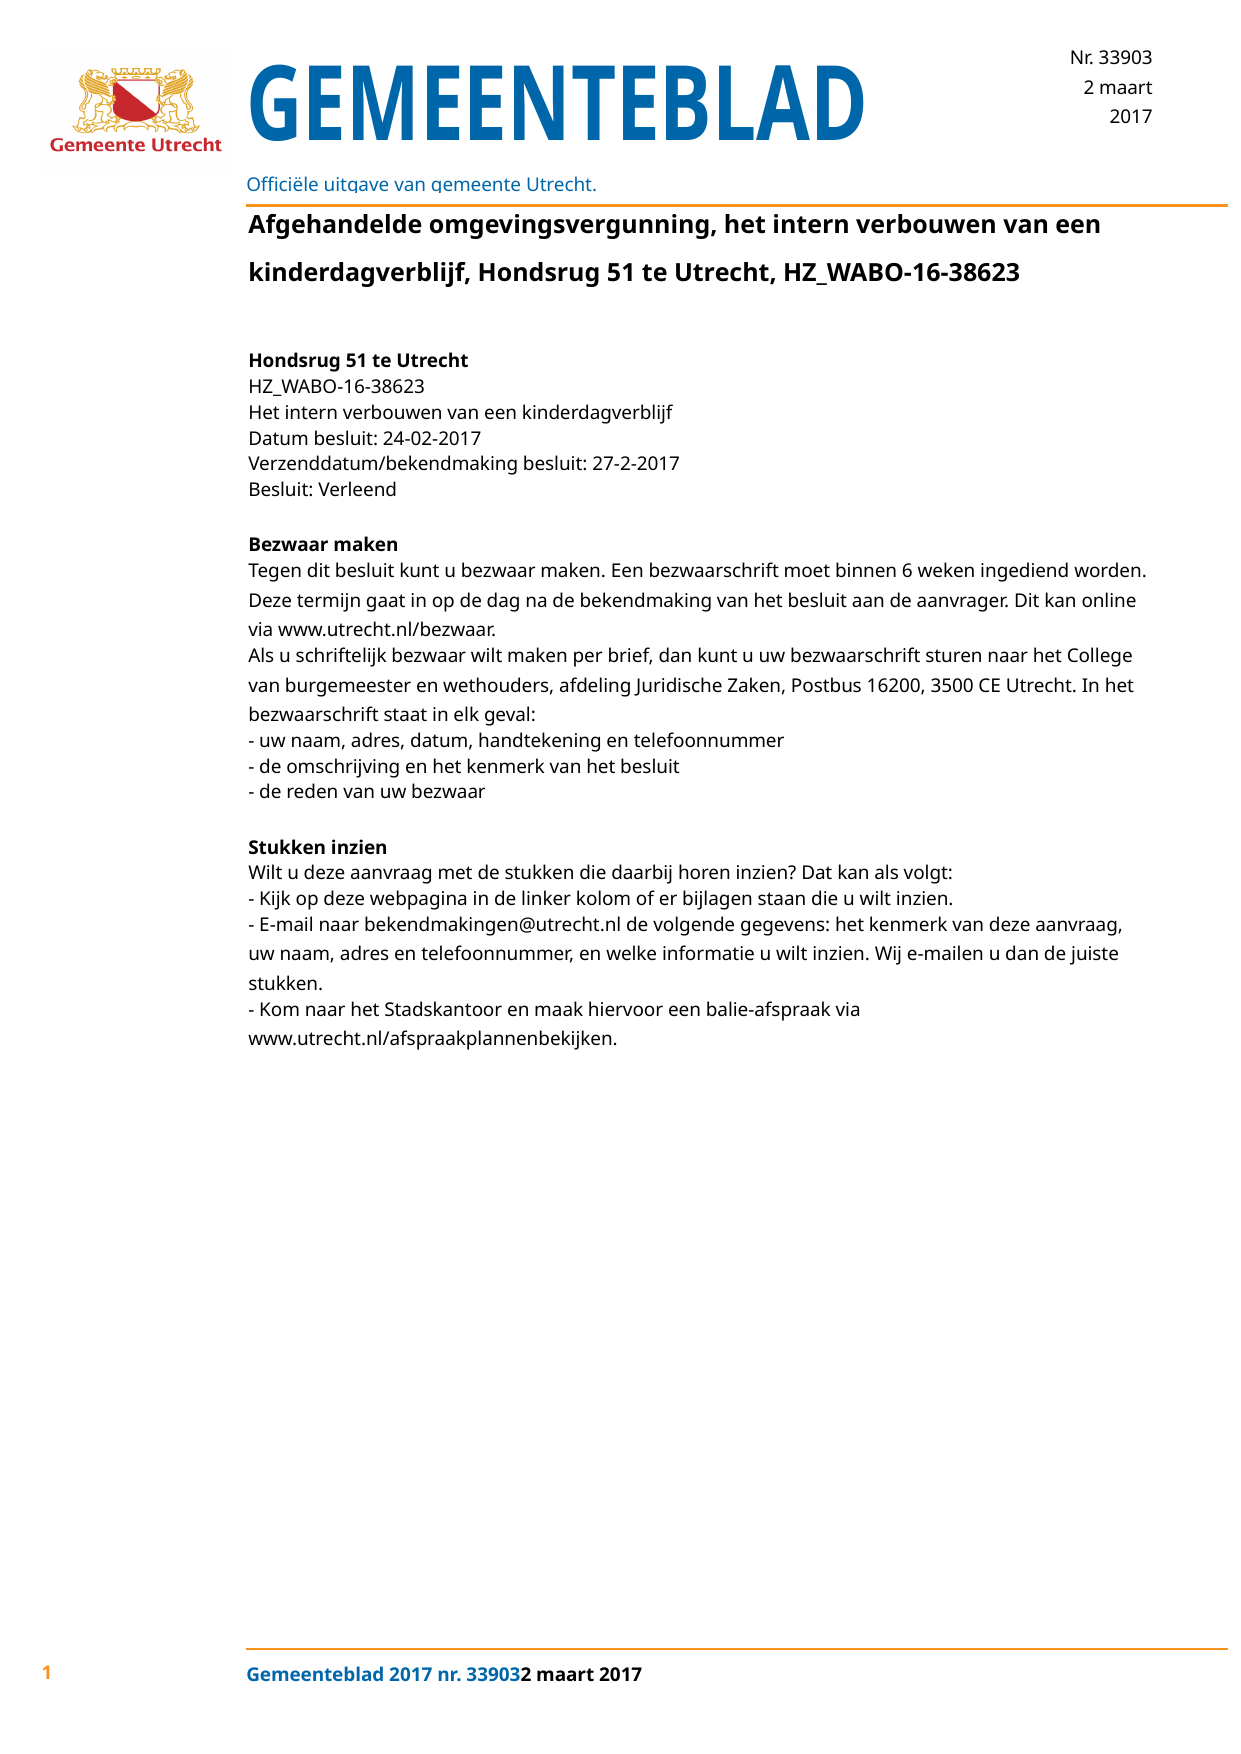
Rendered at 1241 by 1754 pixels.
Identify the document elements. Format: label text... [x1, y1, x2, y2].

table_cell Tegen dit besluit kunt u bezwaar maken. Een bezwaarschrift moet binnen 6 weken ingediend worden. Deze termijn gaat in op de dag na de bekendmaking van het besluit aan de aanvrager. Dit kan online via www.utrecht.nl/bezwaar. [248, 557, 1152, 642]
table_cell Wilt u deze aanvraag met de stukken die daarbij horen inzien? Dat kan als volgt: [248, 860, 1152, 885]
table_cell Als u schriftelijk bezwaar wilt maken per brief, dan kunt u uw bezwaarschrift sturen naar het College van burgemeester en wethouders, afdeling Juridische Zaken, Postbus 16200, 3500 CE Utrecht. In het bezwaarschrift staat in elk geval: [248, 642, 1152, 727]
text Afgehandelde omgevingsvergunning, het intern verbouwen van een kinderdagverblijf, Hondsrug 51 te Utrecht, HZ_WABO-16-38623 [248, 207, 1152, 288]
table_cell - E-mail naar bekendmakingen@utrecht.nl de volgende gegevens: het kenmerk van deze aanvraag, uw naam, adres en telefoonnummer, en welke informatie u wilt inzien. Wij e-mailen u dan de juiste stukken. [248, 911, 1152, 996]
table_cell Bezwaar maken [248, 532, 1152, 557]
table_cell - Kom naar het Stadskantoor en maak hiervoor een balie-afspraak via www.utrecht.nl/afspraakplannenbekijken. [248, 996, 1152, 1051]
table_cell Het intern verbouwen van een kinderdagverblijf [248, 399, 1152, 425]
table_cell Stukken inzien [248, 834, 1152, 859]
table_cell Besluit: Verleend [248, 476, 1152, 532]
table_cell Datum besluit: 24-02-2017 [248, 425, 1152, 451]
table_cell - de reden van uw bezwaar [248, 779, 1152, 834]
table_cell Verzenddatum/bekendmaking besluit: 27-2-2017 [248, 451, 1152, 476]
table_cell HZ_WABO-16-38623 [248, 373, 1152, 399]
table_cell - de omschrijving en het kenmerk van het besluit [248, 753, 1152, 778]
table_cell - uw naam, adres, datum, handtekening en telefoonnummer [248, 727, 1152, 753]
table_cell - Kijk op deze webpagina in de linker kolom of er bijlagen staan die u wilt inzien. [248, 885, 1152, 911]
picture [41, 47, 231, 172]
table_header Hondsrug 51 te Utrecht [248, 348, 1152, 373]
